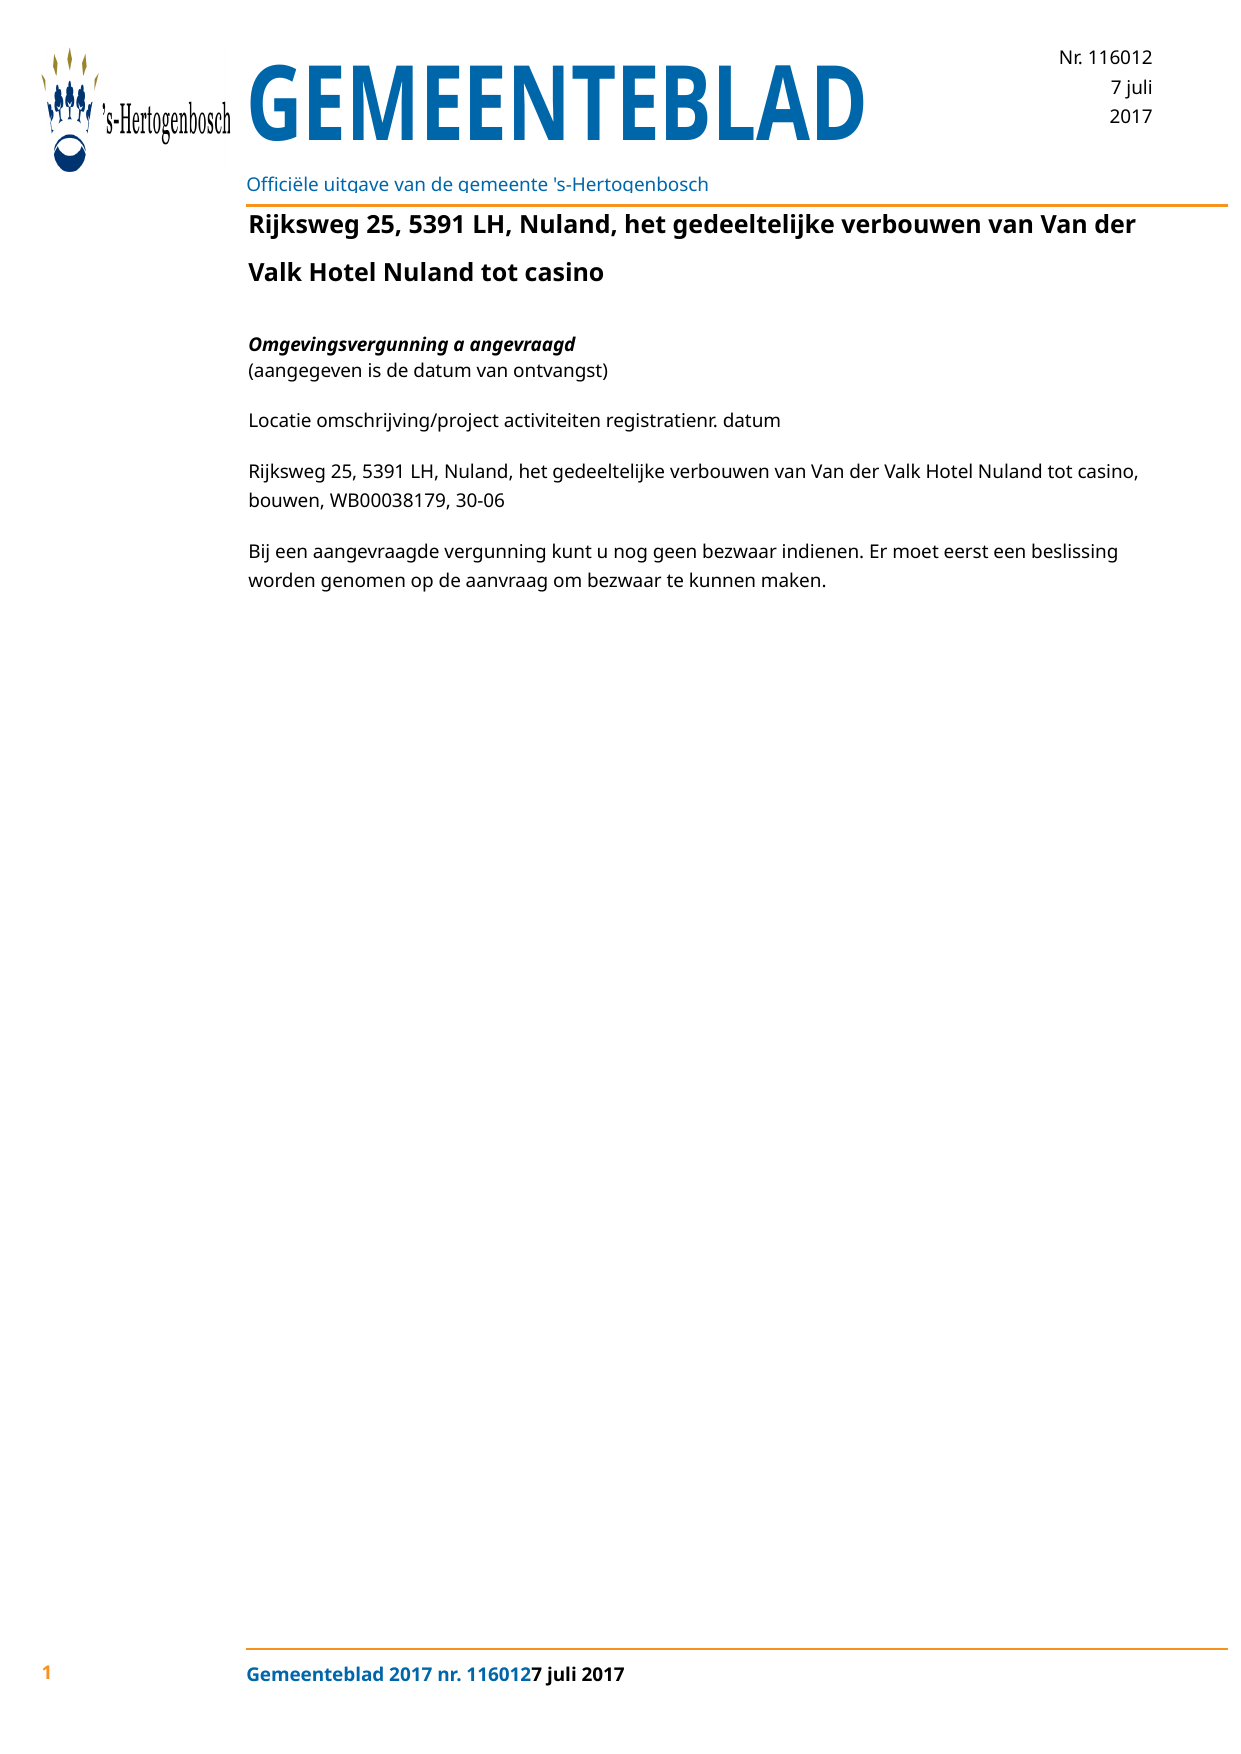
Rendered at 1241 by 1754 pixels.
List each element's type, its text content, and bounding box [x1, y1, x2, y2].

text Bij een aangevraagde vergunning kunt u nog geen bezwaar indienen. Er moet eerst een beslissing worden genomen op de aanvraag om bezwaar te kunnen maken. [248, 538, 1152, 593]
picture [41, 47, 231, 172]
text Omgevingsvergunning a angevraagd [248, 331, 1152, 357]
text Locatie omschrijving/project activiteiten registratienr. datum [248, 408, 1152, 433]
text Rijksweg 25, 5391 LH, Nuland, het gedeeltelijke verbouwen van Van der Valk Hotel Nuland tot casino [248, 207, 1152, 288]
text (aangegeven is de datum van ontvangst) [248, 357, 1152, 383]
text Rijksweg 25, 5391 LH, Nuland, het gedeeltelijke verbouwen van Van der Valk Hotel Nuland tot casino, bouwen, WB00038179, 30-06 [248, 458, 1152, 513]
